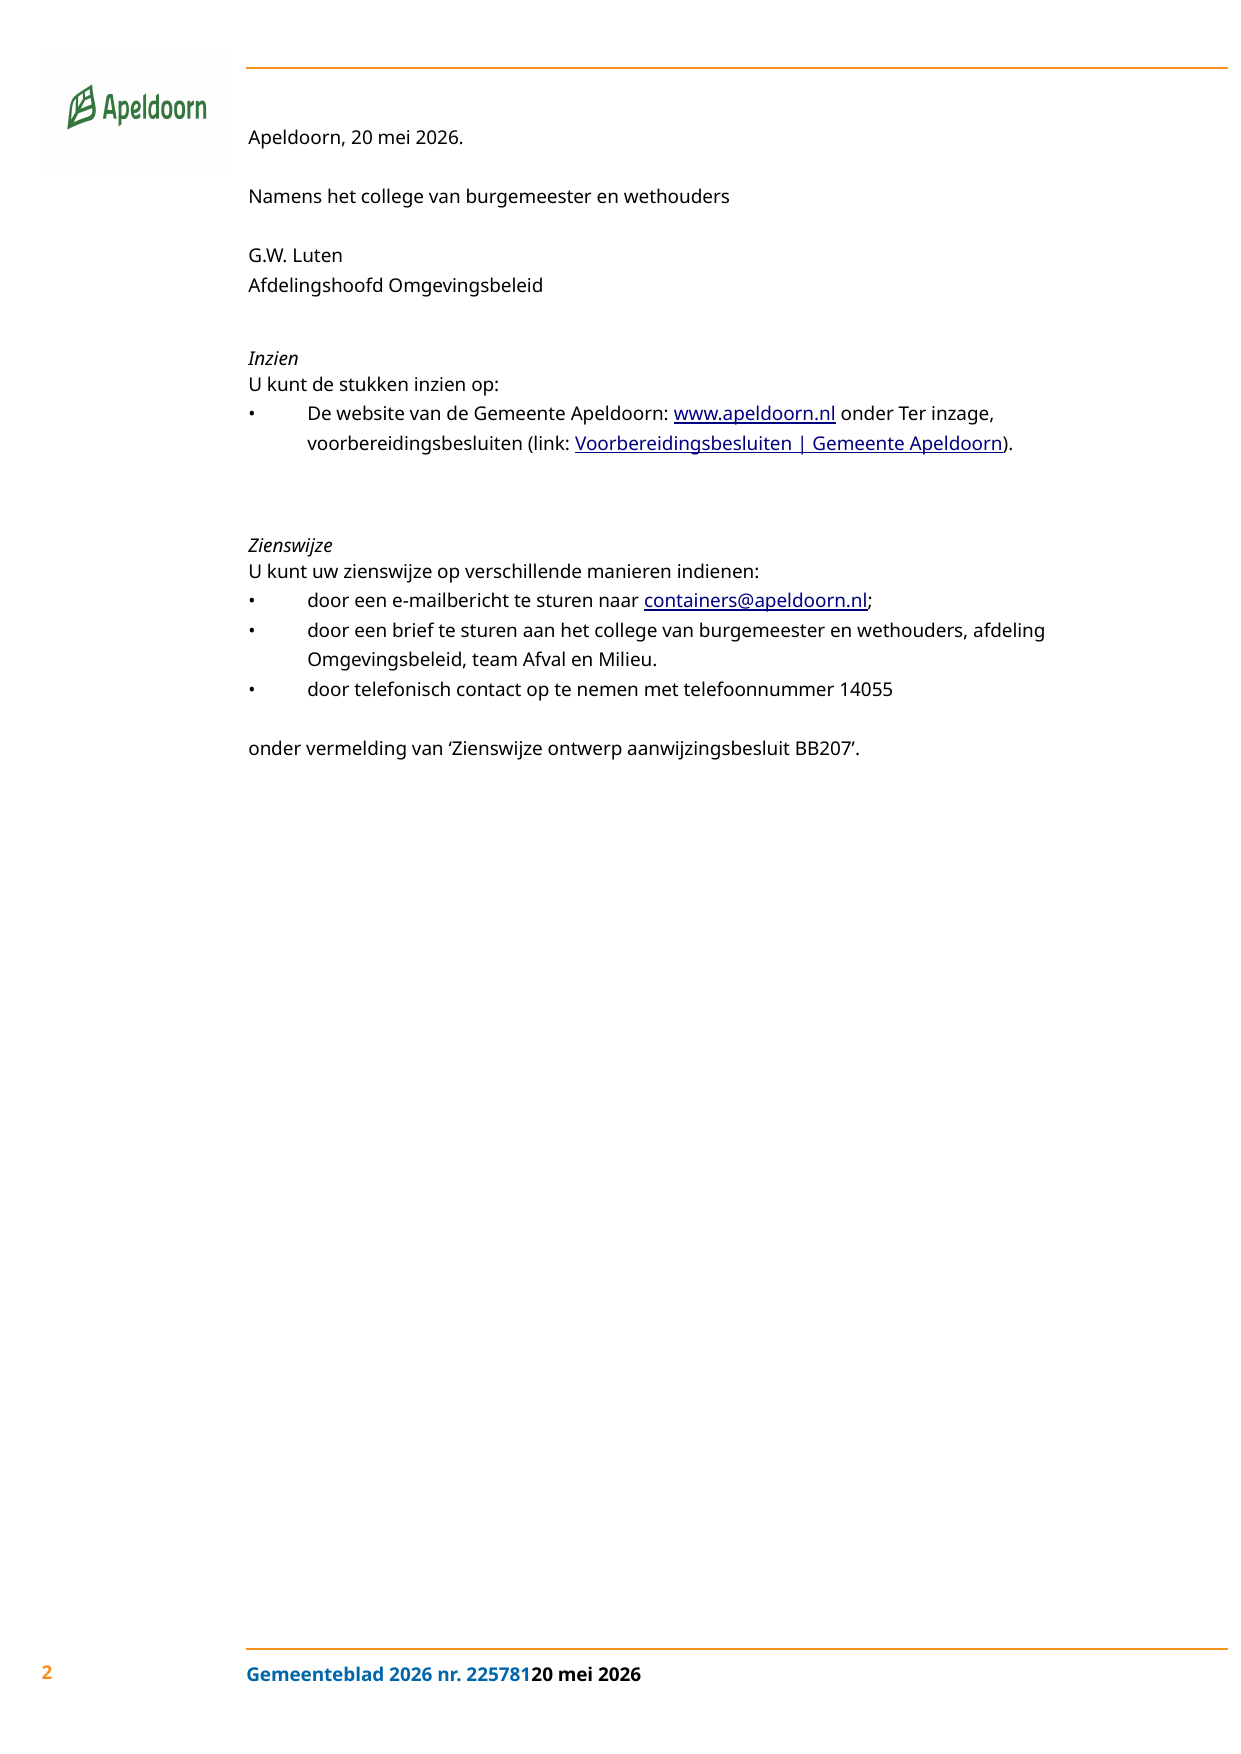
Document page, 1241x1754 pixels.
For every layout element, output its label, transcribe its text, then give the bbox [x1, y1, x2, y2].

picture [41, 47, 231, 172]
text Inzien [248, 345, 1152, 371]
list door telefonisch contact op te nemen met telefoonnummer 14055 [248, 676, 1152, 702]
text Apeldoorn, 20 mei 2026. [248, 124, 1152, 150]
list door een brief te sturen aan het college van burgemeester en wethouders, afdeling Omgevingsbeleid, team Afval en Milieu. [248, 617, 1152, 672]
text Namens het college van burgemeester en wethouders [248, 183, 1152, 209]
list De website van de Gemeente Apeldoorn: www.apeldoorn.nl onder Ter inzage, voorbereidingsbesluiten (link: Voorbereidingsbesluiten | Gemeente Apeldoorn). [248, 400, 1152, 456]
text U kunt de stukken inzien op: [248, 371, 1152, 396]
text Zienswijze [248, 532, 1152, 558]
text U kunt uw zienswijze op verschillende manieren indienen: [248, 558, 1152, 584]
text onder vermelding van ‘Zienswijze ontwerp aanwijzingsbesluit BB207’. [248, 735, 1152, 761]
text Afdelingshoofd Omgevingsbeleid [248, 272, 1152, 298]
list door een e-mailbericht te sturen naar containers@apeldoorn.nl; [248, 587, 1152, 613]
text G.W. Luten [248, 243, 1152, 268]
